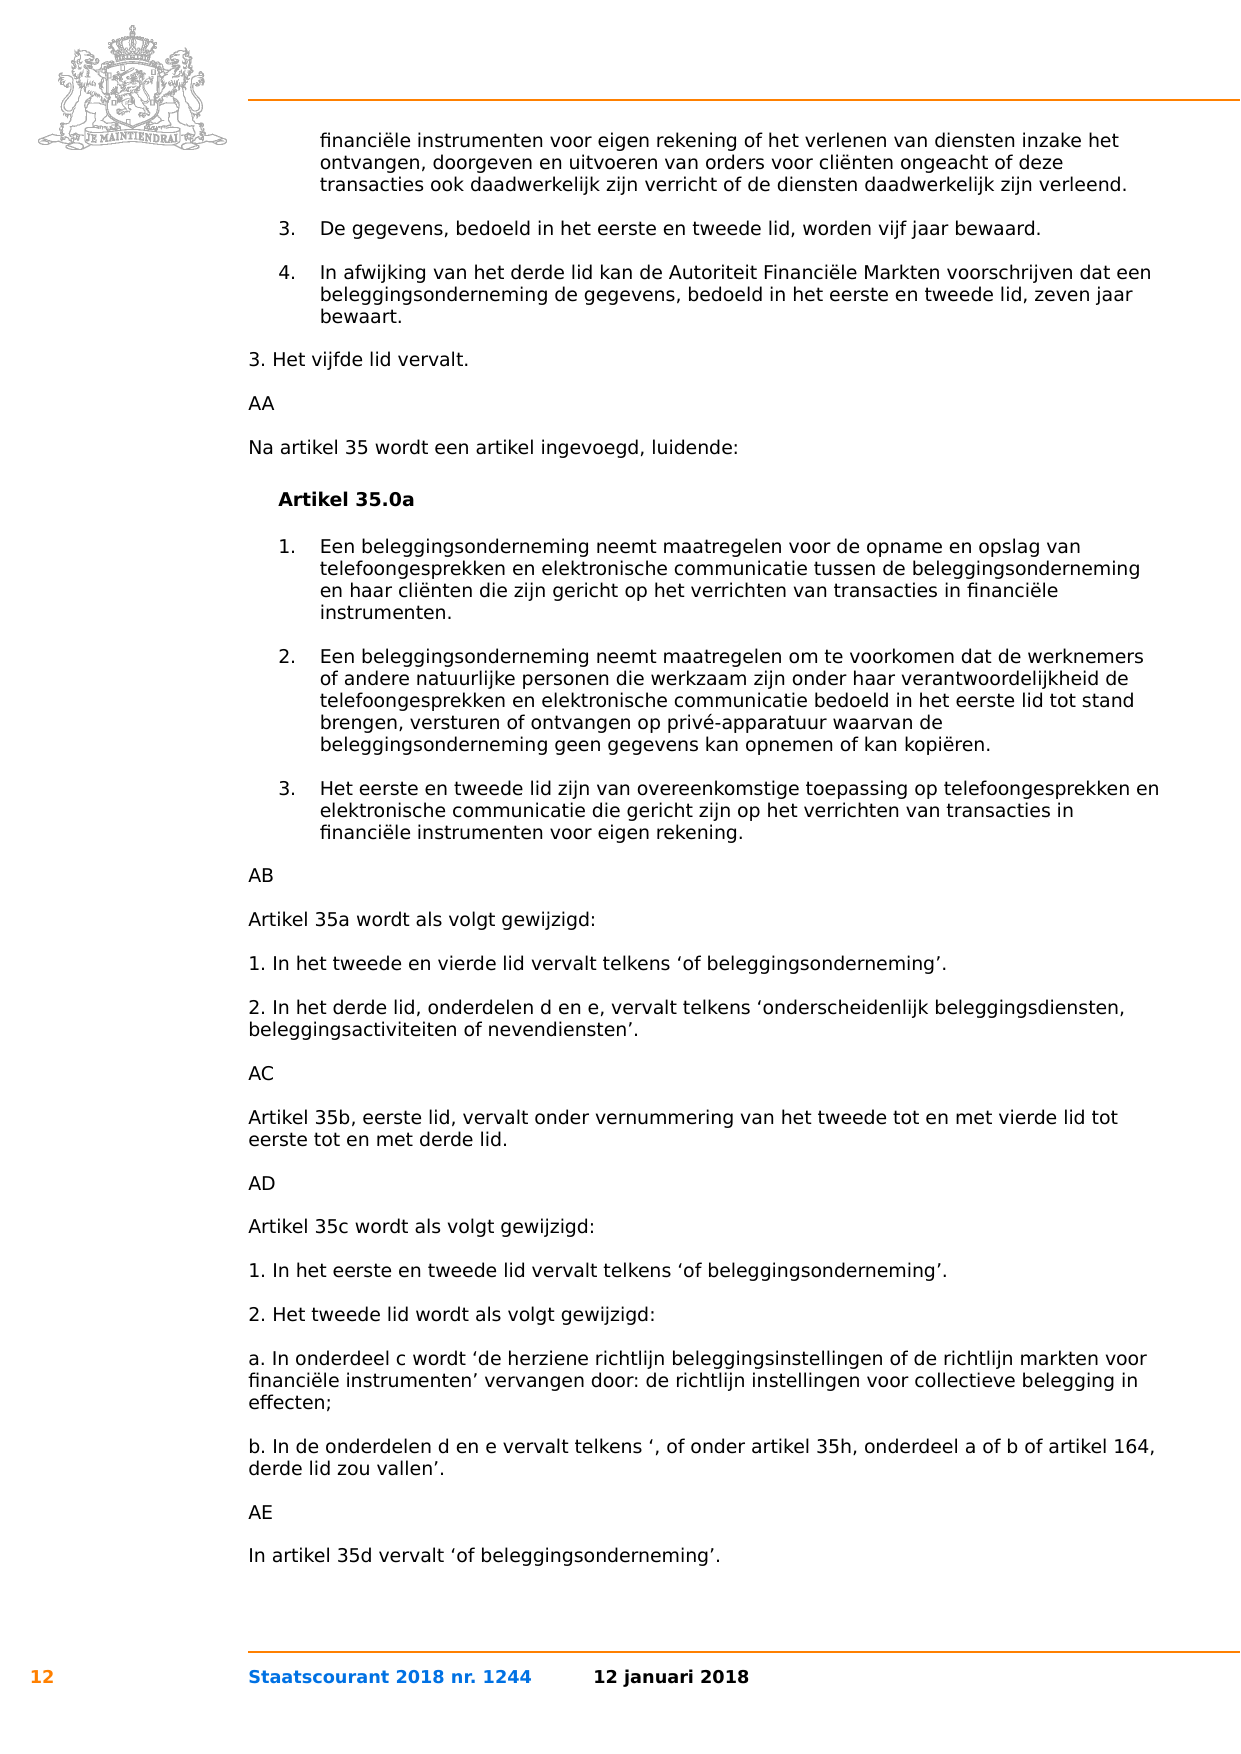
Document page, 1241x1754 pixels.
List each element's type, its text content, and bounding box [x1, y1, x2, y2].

text 3. De gegevens, bedoeld in het eerste en tweede lid, worden vijf jaar bewaard. [278, 218, 1163, 240]
text 1. In het tweede en vierde lid vervalt telkens ‘of beleggingsonderneming’. [248, 953, 1163, 975]
subtitle Artikel 35.0a [278, 489, 1163, 511]
text Artikel 35a wordt als volgt gewijzigd: [248, 909, 1163, 931]
text 3. Het eerste en tweede lid zijn van overeenkomstige toepassing op telefoongesprekken en elektronische communicatie die gericht zijn op het verrichten van transacties in financiële instrumenten voor eigen rekening. [278, 778, 1163, 843]
text Na artikel 35 wordt een artikel ingevoegd, luidende: [248, 437, 1163, 459]
text AA [248, 393, 1163, 415]
text 1. Een beleggingsonderneming neemt maatregelen voor de opname en opslag van telefoongesprekken en elektronische communicatie tussen de beleggingsonderneming en haar cliënten die zijn gericht op het verrichten van transacties in financiële instrumenten. [278, 536, 1163, 624]
text Artikel 35b, eerste lid, vervalt onder vernummering van het tweede tot en met vierde lid tot eerste tot en met derde lid. [248, 1107, 1163, 1151]
text Artikel 35c wordt als volgt gewijzigd: [248, 1216, 1163, 1238]
text 2. Een beleggingsonderneming neemt maatregelen om te voorkomen dat de werknemers of andere natuurlijke personen die werkzaam zijn onder haar verantwoordelijkheid de telefoongesprekken en elektronische communicatie bedoeld in het eerste lid tot stand brengen, versturen of ontvangen op privé-apparatuur waarvan de beleggingsonderneming geen gegevens kan opnemen of kan kopiëren. [278, 646, 1163, 756]
text AC [248, 1063, 1163, 1085]
text AD [248, 1172, 1163, 1194]
text AE [248, 1502, 1163, 1523]
text 4. In afwijking van het derde lid kan de Autoriteit Financiële Markten voorschrijven dat een beleggingsonderneming de gegevens, bedoeld in het eerste en tweede lid, zeven jaar bewaart. [278, 262, 1163, 327]
text financiële instrumenten voor eigen rekening of het verlenen van diensten inzake het ontvangen, doorgeven en uitvoeren van orders voor cliënten ongeacht of deze transacties ook daadwerkelijk zijn verricht of de diensten daadwerkelijk zijn verleend. [278, 130, 1163, 196]
text 1. In het eerste en tweede lid vervalt telkens ‘of beleggingsonderneming’. [248, 1260, 1163, 1282]
text 2. Het tweede lid wordt als volgt gewijzigd: [248, 1304, 1163, 1326]
text 3. Het vijfde lid vervalt. [248, 349, 1163, 371]
text b. In de onderdelen d en e vervalt telkens ‘, of onder artikel 35h, onderdeel a of b of artikel 164, derde lid zou vallen’. [248, 1436, 1163, 1480]
text AB [248, 865, 1163, 887]
text a. In onderdeel c wordt ‘de herziene richtlijn beleggingsinstellingen of de richtlijn markten voor financiële instrumenten’ vervangen door: de richtlijn instellingen voor collectieve belegging in effecten; [248, 1348, 1163, 1414]
text 2. In het derde lid, onderdelen d en e, vervalt telkens ‘onderscheidenlijk beleggingsdiensten, beleggingsactiviteiten of nevendiensten’. [248, 997, 1163, 1041]
picture [38, 25, 227, 150]
text In artikel 35d vervalt ‘of beleggingsonderneming’. [248, 1545, 1163, 1567]
